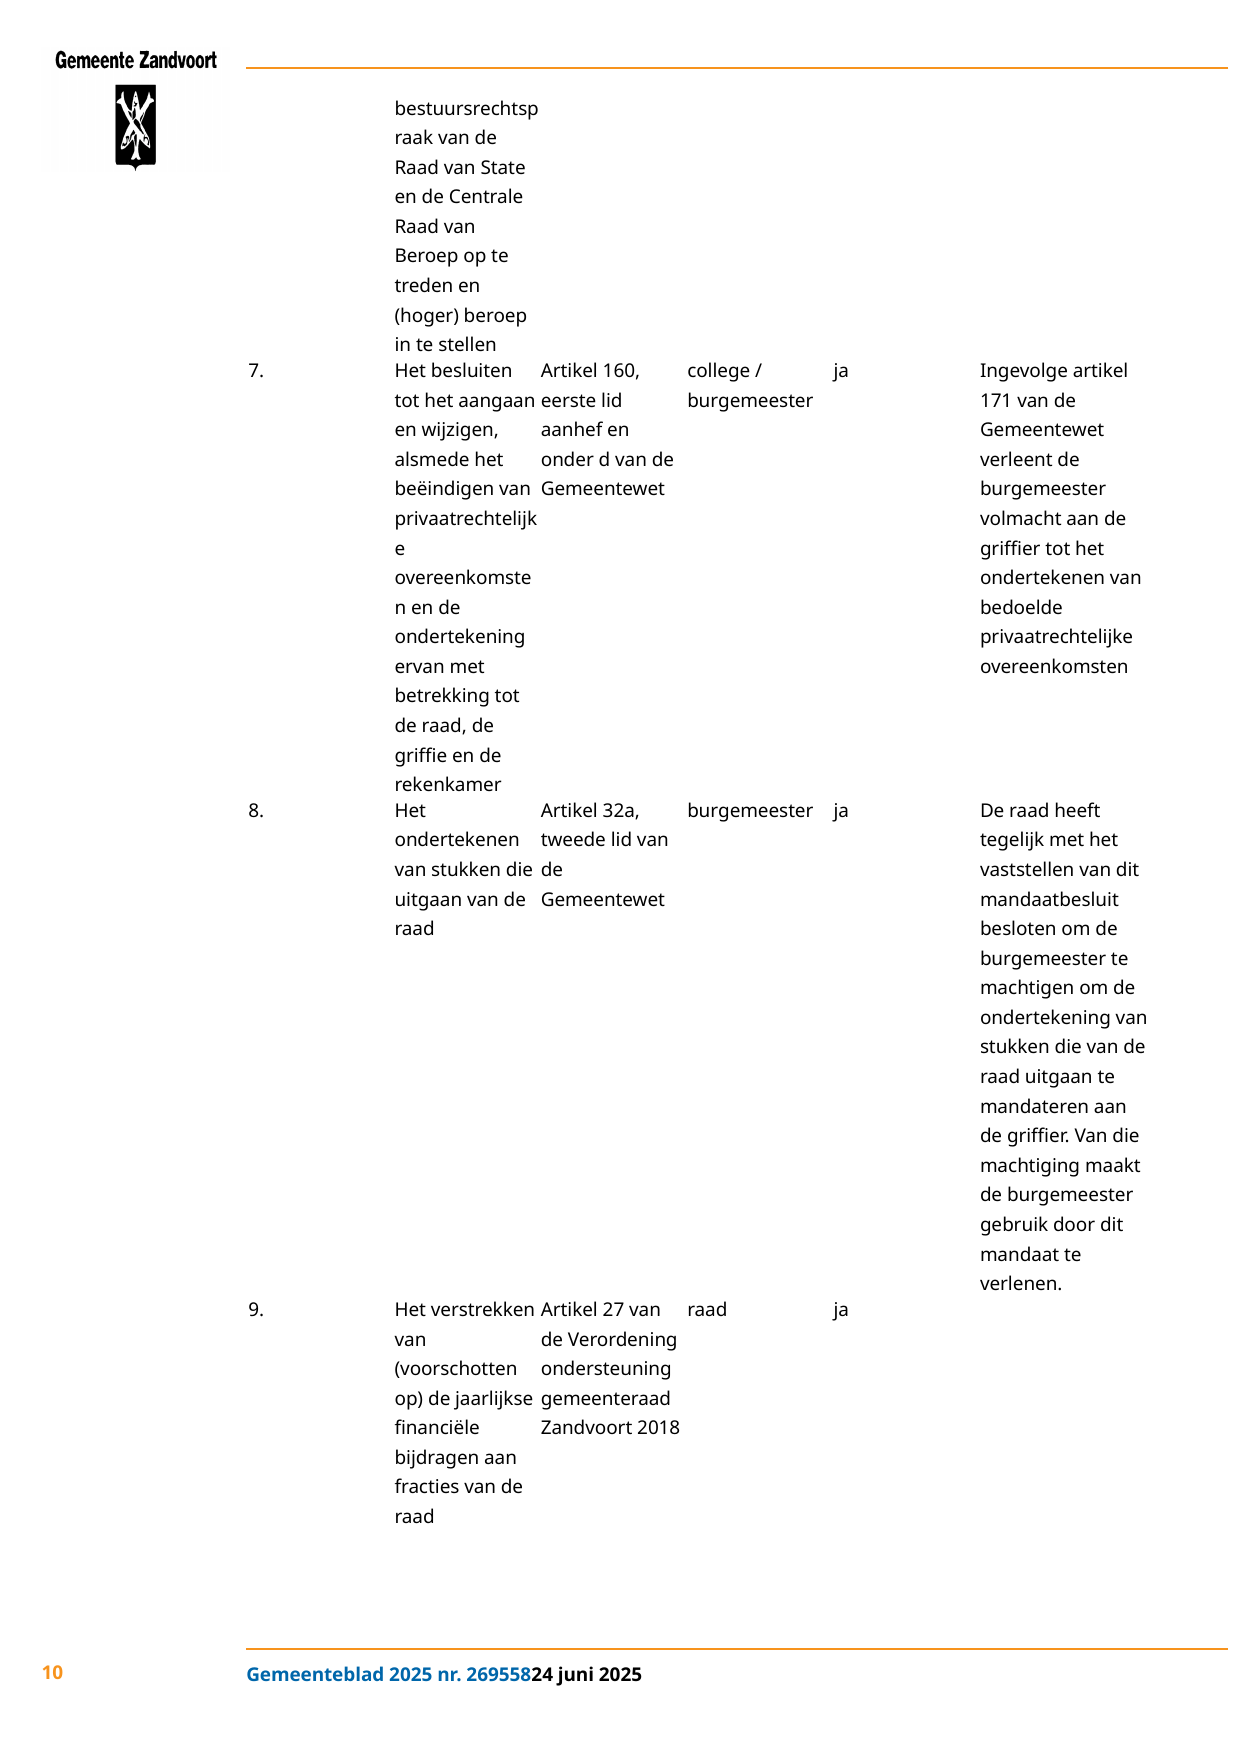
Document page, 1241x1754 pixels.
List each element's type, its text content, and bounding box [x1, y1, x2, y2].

table_cell raad [687, 1296, 833, 1529]
table_cell 9. [248, 1296, 394, 1529]
table_cell Het verstrekken van (voorschotten op) de jaarlijkse financiële bijdragen aan fracties van de raad [394, 1296, 541, 1529]
table_cell 7. [248, 357, 394, 797]
table_cell ja [833, 797, 980, 1296]
table_cell college / burgemeester [687, 357, 833, 797]
table_cell Het besluiten tot het aangaan en wijzigen, alsmede het beëindigen van privaatrechtelijke overeenkomsten en de ondertekening ervan met betrekking tot de raad, de griffie en de rekenkamer [394, 357, 541, 797]
table_cell [980, 95, 1152, 357]
table_cell Artikel 27 van de Verordening ondersteuning gemeenteraad Zandvoort 2018 [541, 1296, 687, 1529]
table_cell De raad heeft tegelijk met het vaststellen van dit mandaatbesluit besloten om de burgemeester te machtigen om de ondertekening van stukken die van de raad uitgaan te mandateren aan de griffier. Van die machtiging maakt de burgemeester gebruik door dit mandaat te verlenen. [980, 797, 1152, 1296]
table_cell Het ondertekenen van stukken die uitgaan van de raad [394, 797, 541, 1296]
table_cell 8. [248, 797, 394, 1296]
table_cell [980, 1296, 1152, 1529]
table_cell Artikel 32a, tweede lid van de Gemeentewet [541, 797, 687, 1296]
table_cell Artikel 160, eerste lid aanhef en onder d van de Gemeentewet [541, 357, 687, 797]
table_cell [833, 95, 980, 357]
table_cell [541, 95, 687, 357]
table_cell burgemeester [687, 797, 833, 1296]
table_cell [248, 95, 394, 357]
picture [41, 47, 231, 172]
table_cell ja [833, 1296, 980, 1529]
table_cell [687, 95, 833, 357]
table_cell bestuursrechtspraak van de Raad van State en de Centrale Raad van Beroep op te treden en (hoger) beroep in te stellen [394, 95, 541, 357]
table_cell ja [833, 357, 980, 797]
table_cell Ingevolge artikel 171 van de Gemeentewet verleent de burgemeester volmacht aan de griffier tot het ondertekenen van bedoelde privaatrechtelijke overeenkomsten [980, 357, 1152, 797]
